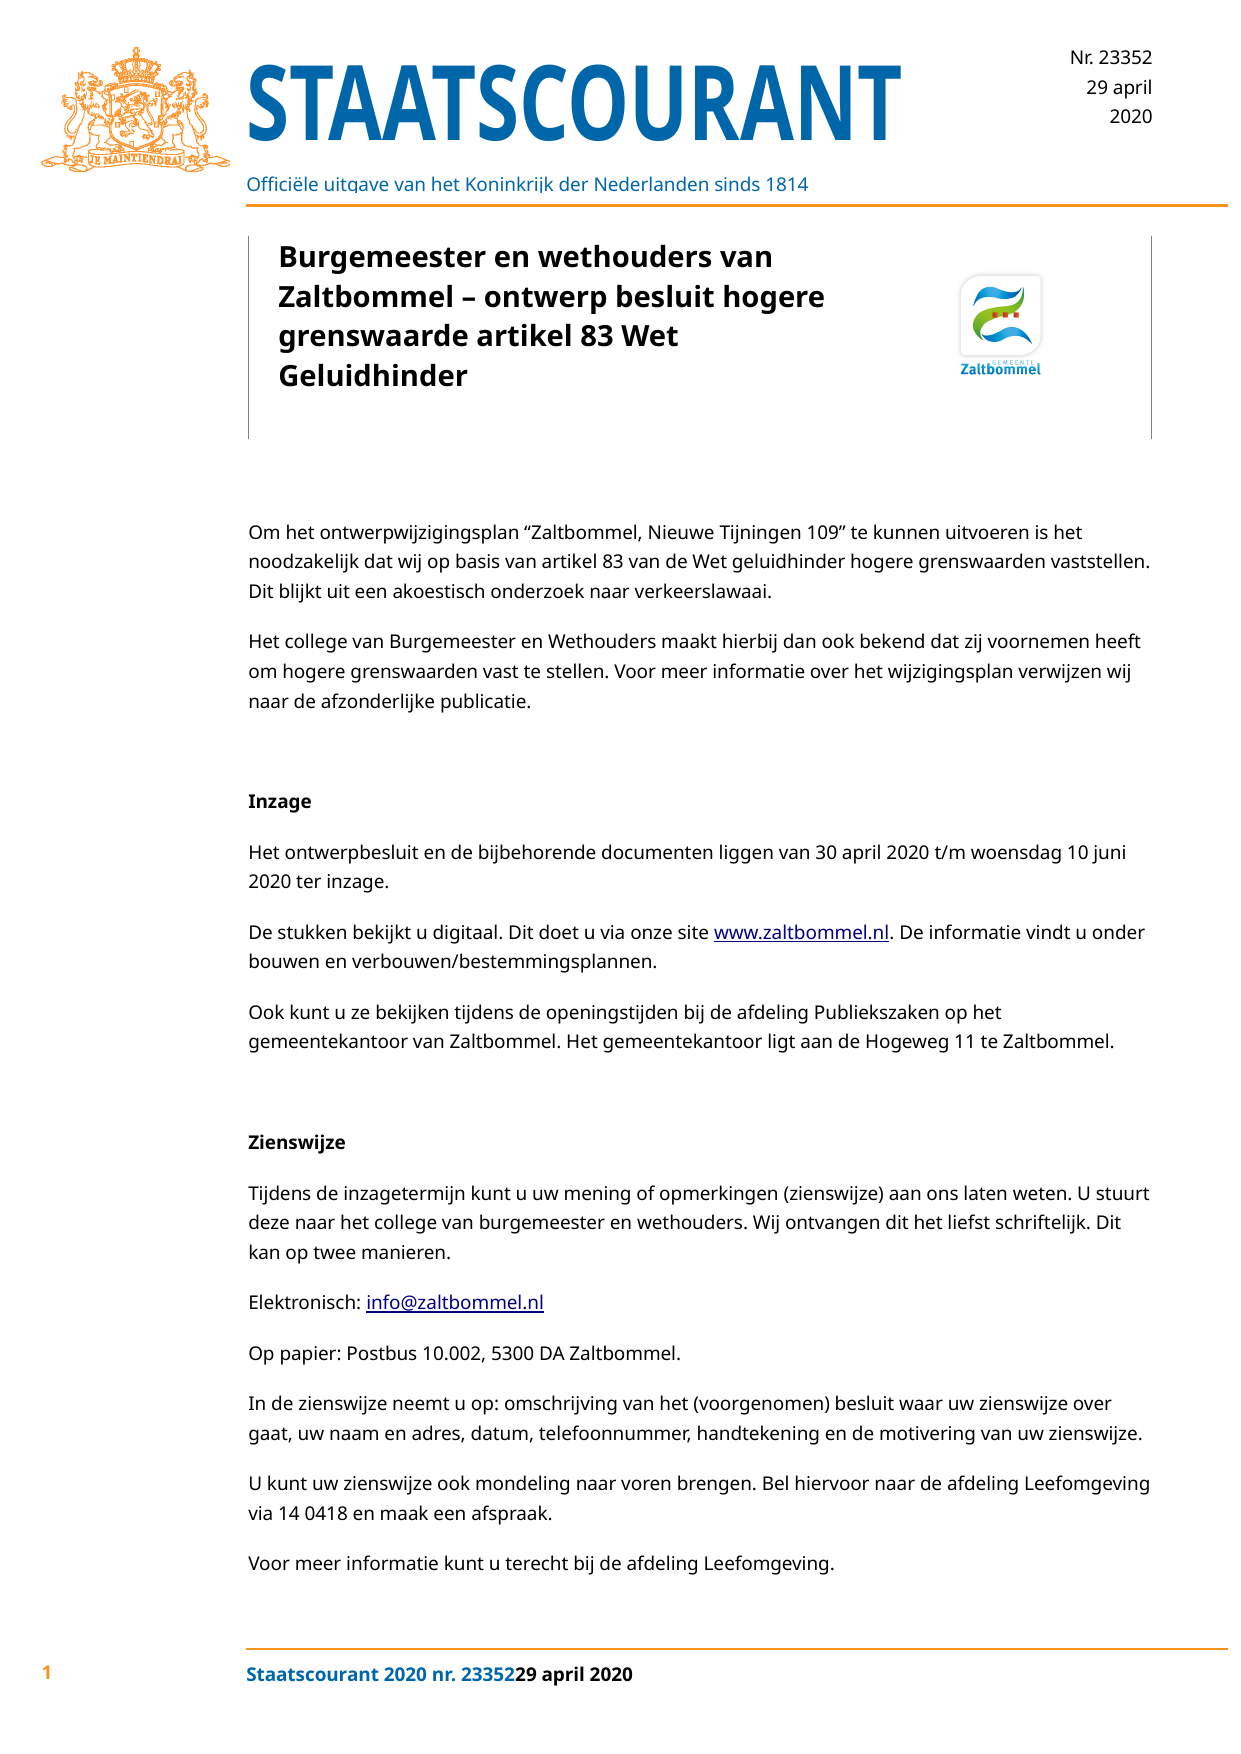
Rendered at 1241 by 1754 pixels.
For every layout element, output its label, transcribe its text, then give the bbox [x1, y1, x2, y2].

table_header [850, 236, 921, 413]
text De stukken bekijkt u digitaal. Dit doet u via onze site www.zaltbommel.nl. De informatie vindt u onder bouwen en verbouwen/bestemmingsplannen. [248, 919, 1152, 974]
text Zienswijze [248, 1129, 1152, 1155]
text In de zienswijze neemt u op: omschrijving van het (voorgenomen) besluit waar uw zienswijze over gaat, uw naam en adres, datum, telefoonnummer, handtekening en de motivering van uw zienswijze. [248, 1390, 1152, 1446]
table_header Burgemeester en wethouders van Zaltbommel – ontwerp besluit hogere grenswaarde artikel 83 Wet Geluidhinder [249, 236, 850, 439]
text Het college van Burgemeester en Wethouders maakt hierbij dan ook bekend dat zij voornemen heeft om hogere grenswaarden vast te stellen. Voor meer informatie over het wijzigingsplan verwijzen wij naar de afzonderlijke publicatie. [248, 629, 1152, 713]
text U kunt uw zienswijze ook mondeling naar voren brengen. Bel hiervoor naar de afdeling Leefomgeving via 14 0418 en maak een afspraak. [248, 1470, 1152, 1526]
text Om het ontwerpwijzigingsplan “Zaltbommel, Nieuwe Tijningen 109” te kunnen uitvoeren is het noodzakelijk dat wij op basis van artikel 83 van de Wet geluidhinder hogere grenswaarden vaststellen. Dit blijkt uit een akoestisch onderzoek naar verkeerslawaai. [248, 519, 1152, 604]
text Op papier: Postbus 10.002, 5300 DA Zaltbommel. [248, 1340, 1152, 1366]
text Tijdens de inzagetermijn kunt u uw mening of opmerkingen (zienswijze) aan ons laten weten. U stuurt deze naar het college van burgemeester en wethouders. Wij ontvangen dit het liefst schriftelijk. Dit kan op twee manieren. [248, 1180, 1152, 1265]
text Inzage [248, 789, 1152, 814]
picture [41, 47, 231, 172]
picture [921, 236, 1080, 414]
text Het ontwerpbesluit en de bijbehorende documenten liggen van 30 april 2020 t/m woensdag 10 juni 2020 ter inzage. [248, 839, 1152, 894]
text Elektronisch: info@zaltbommel.nl [248, 1289, 1152, 1315]
text Voor meer informatie kunt u terecht bij de afdeling Leefomgeving. [248, 1550, 1152, 1576]
text Ook kunt u ze bekijken tijdens de openingstijden bij de afdeling Publiekszaken op het gemeentekantoor van Zaltbommel. Het gemeentekantoor ligt aan de Hogeweg 11 te Zaltbommel. [248, 999, 1152, 1054]
table_header [850, 414, 1151, 439]
table_header [1080, 236, 1151, 413]
